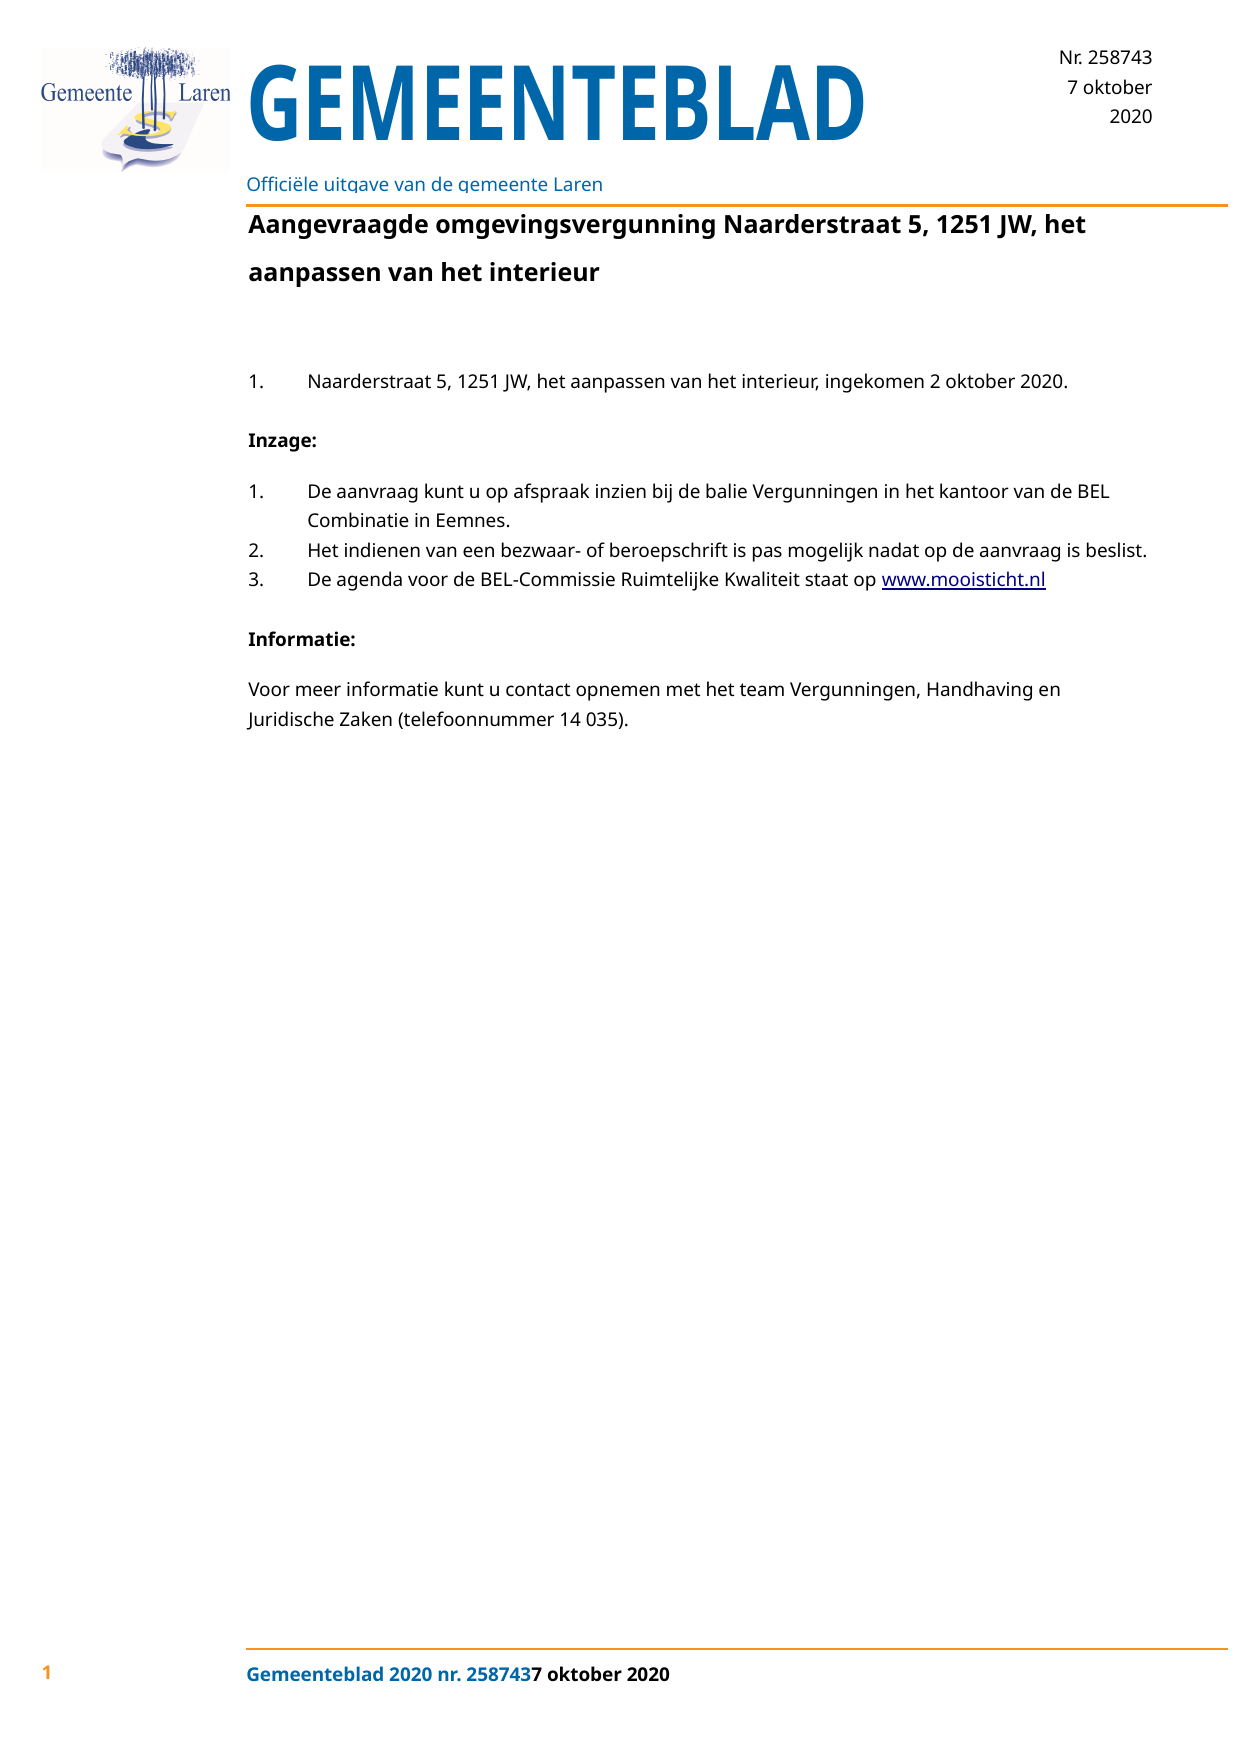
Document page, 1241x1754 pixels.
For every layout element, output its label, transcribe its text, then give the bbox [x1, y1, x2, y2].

text Voor meer informatie kunt u contact opnemen met het team Vergunningen, Handhaving en Juridische Zaken (telefoonnummer 14 035). [248, 676, 1152, 732]
list De agenda voor de BEL-Commissie Ruimtelijke Kwaliteit staat op www.mooisticht.nl [248, 567, 1152, 592]
list Het indienen van een bezwaar- of beroepschrift is pas mogelijk nadat op de aanvraag is beslist. [248, 537, 1152, 563]
text Inzage: [248, 427, 1152, 453]
list Naarderstraat 5, 1251 JW, het aanpassen van het interieur, ingekomen 2 oktober 2020. [248, 368, 1152, 394]
text Aangevraagde omgevingsvergunning Naarderstraat 5, 1251 JW, het aanpassen van het interieur [248, 207, 1152, 288]
list De aanvraag kunt u op afspraak inzien bij de balie Vergunningen in het kantoor van de BEL Combinatie in Eemnes. [248, 478, 1152, 533]
picture [41, 47, 231, 172]
text Informatie: [248, 626, 1152, 652]
